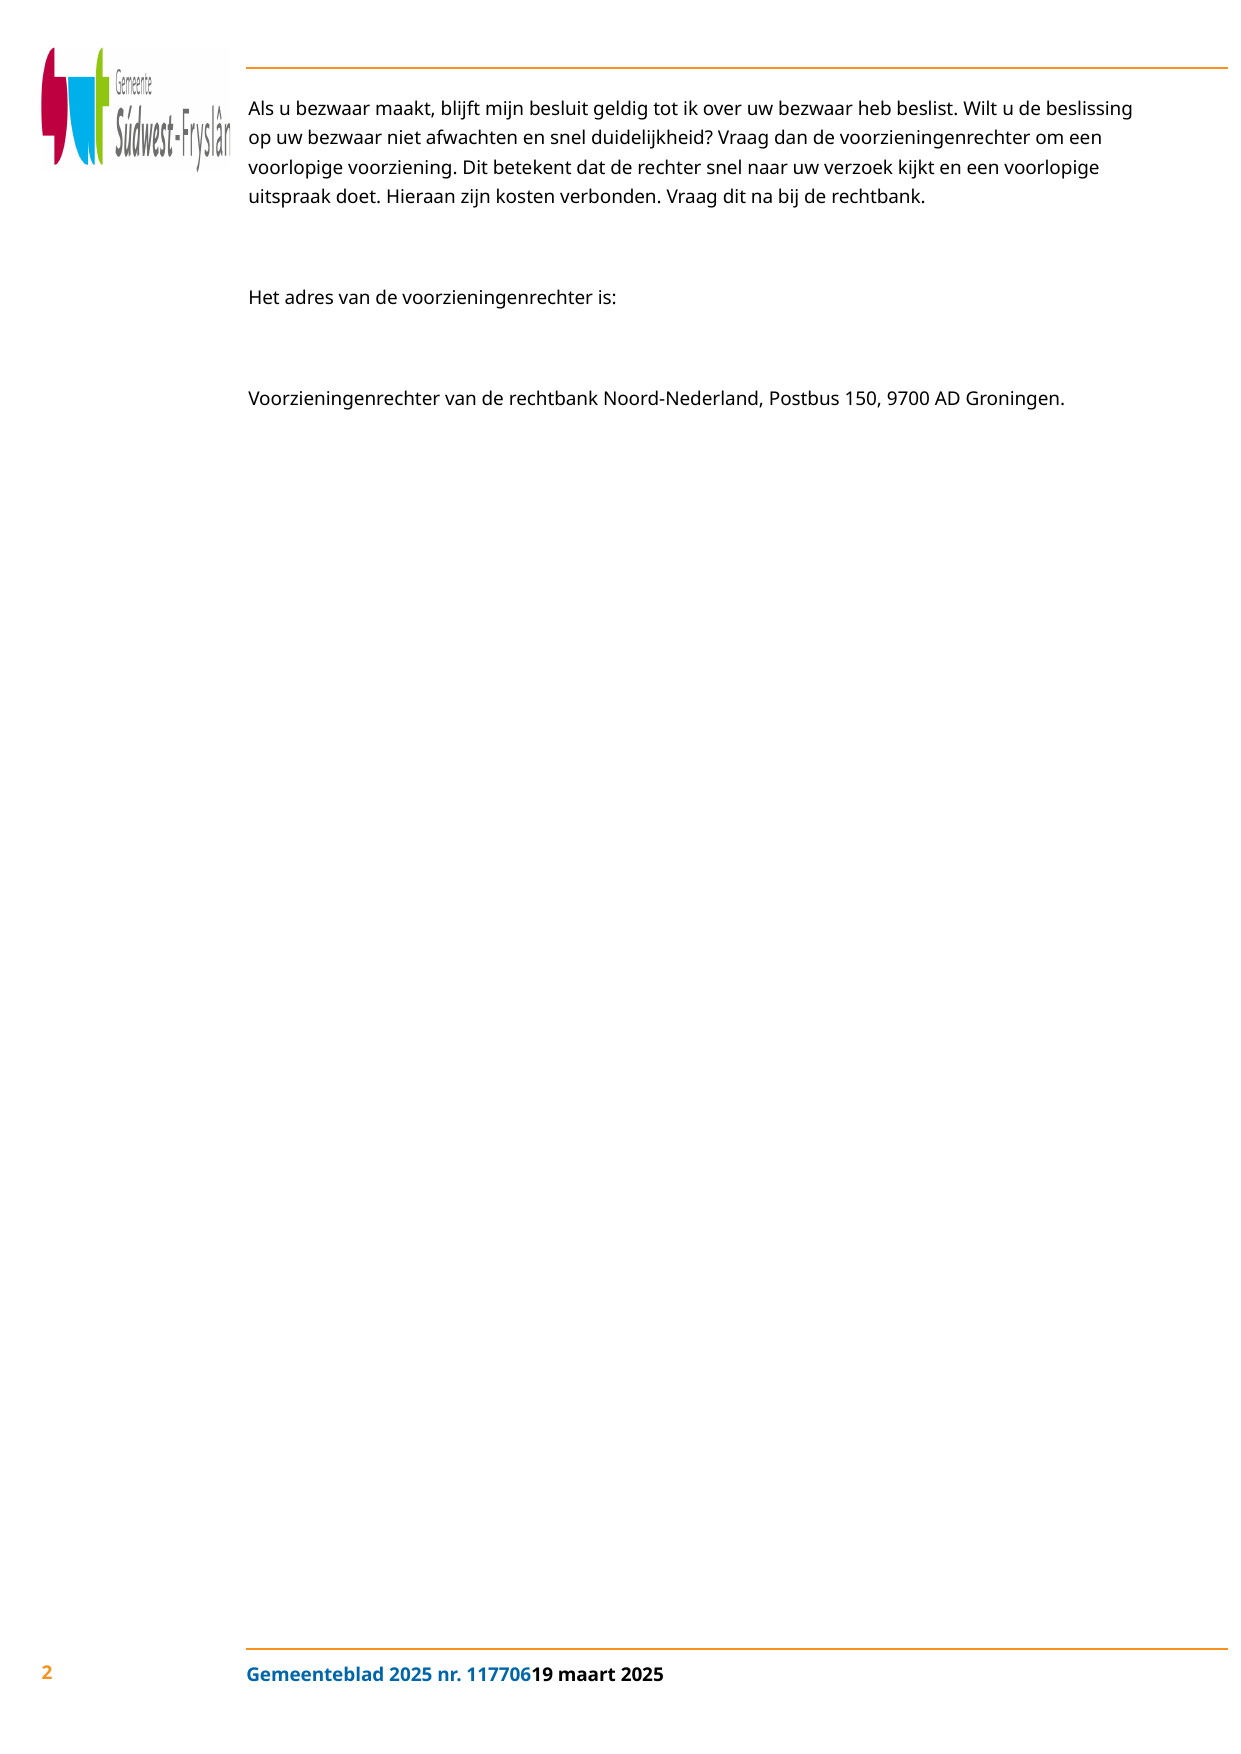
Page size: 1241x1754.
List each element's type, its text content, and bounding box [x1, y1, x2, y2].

text Het adres van de voorzieningenrechter is: [248, 284, 1152, 310]
text Voorzieningenrechter van de rechtbank Noord-Nederland, Postbus 150, 9700 AD Groningen. [248, 385, 1152, 411]
text Als u bezwaar maakt, blijft mijn besluit geldig tot ik over uw bezwaar heb beslist. Wilt u de beslissing op uw bezwaar niet afwachten en snel duidelijkheid? Vraag dan de voorzieningenrechter om een voorlopige voorziening. Dit betekent dat de rechter snel naar uw verzoek kijkt en een voorlopige uitspraak doet. Hieraan zijn kosten verbonden. Vraag dit na bij de rechtbank. [248, 95, 1152, 209]
picture [41, 47, 231, 172]
